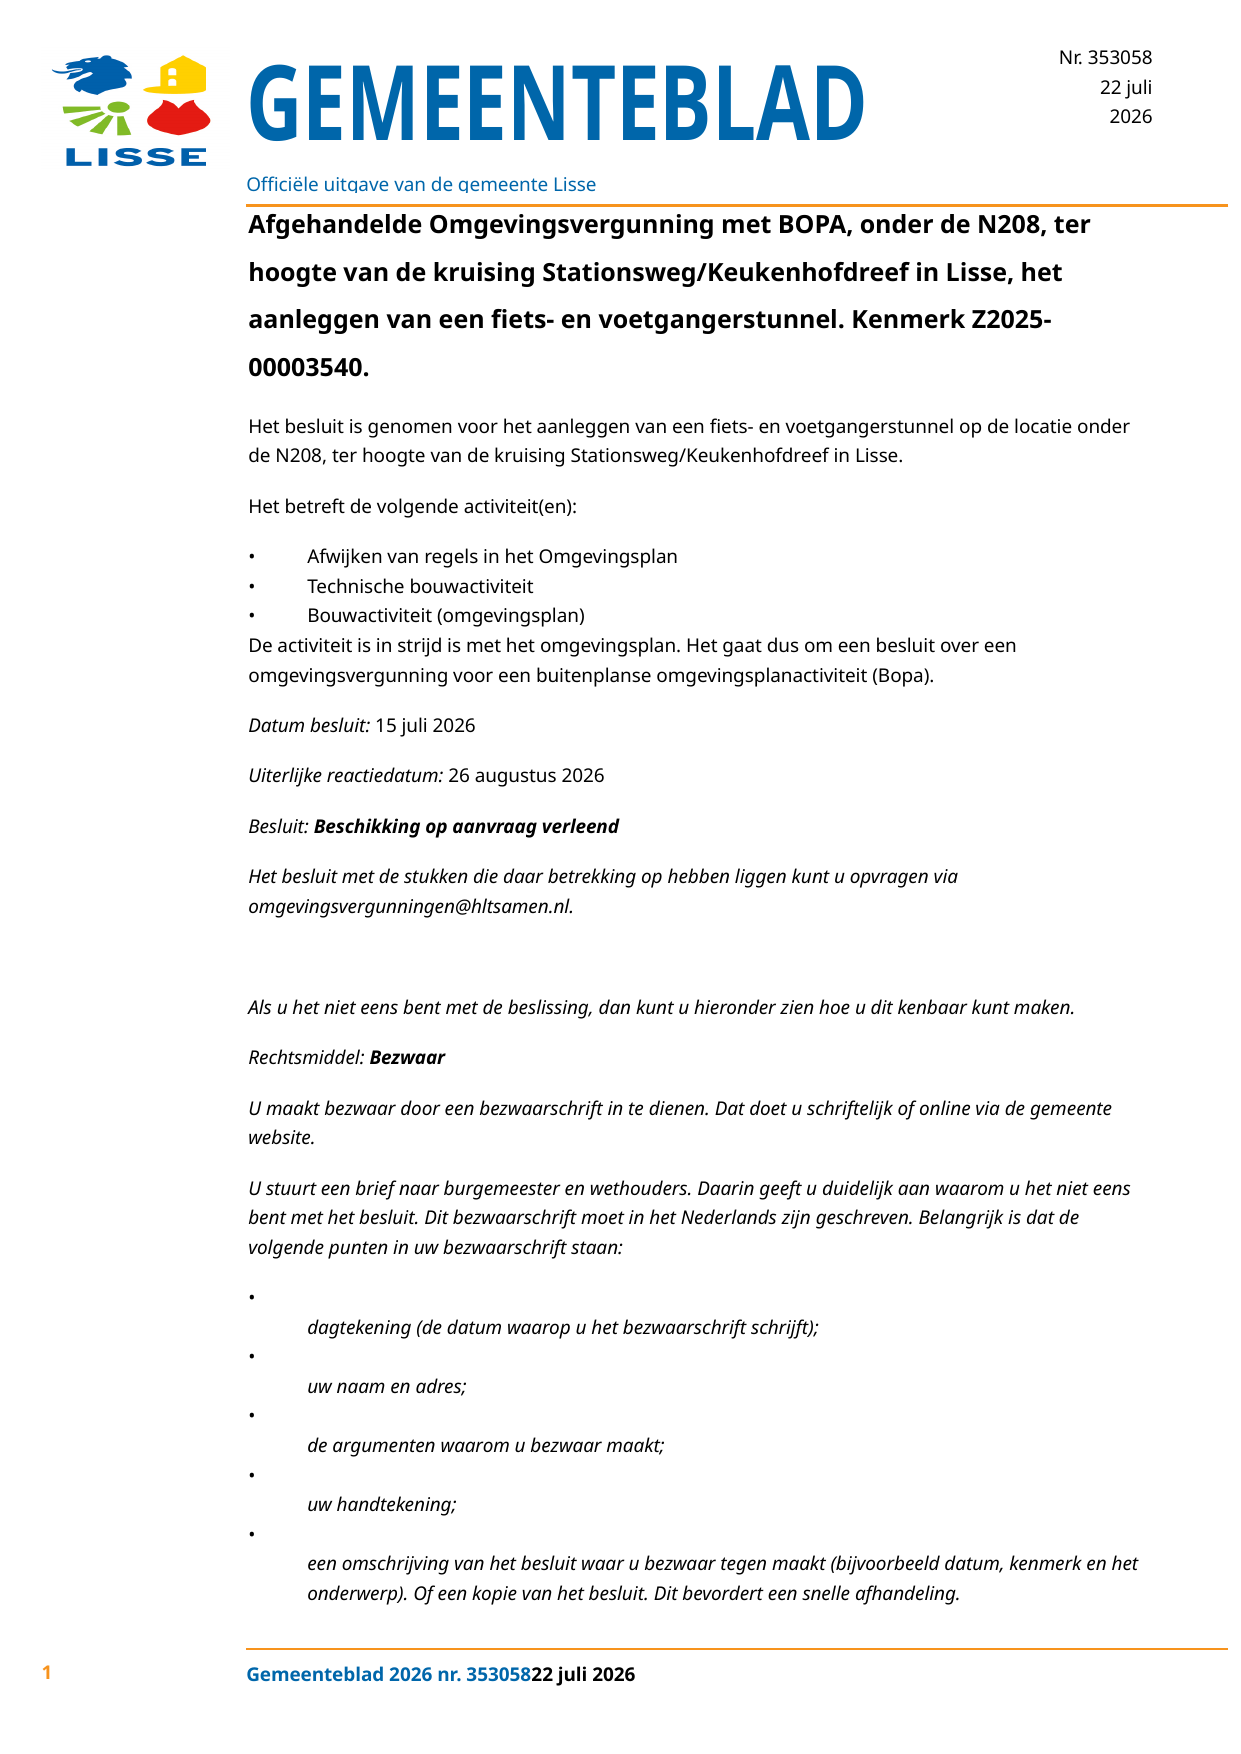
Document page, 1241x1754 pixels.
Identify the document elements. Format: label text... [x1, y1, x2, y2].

text U maakt bezwaar door een bezwaarschrift in te dienen. Dat doet u schriftelijk of online via de gemeente website. [248, 1095, 1152, 1150]
text Uiterlijke reactiedatum: 26 augustus 2026 [248, 763, 1152, 788]
text Als u het niet eens bent met de beslissing, dan kunt u hieronder zien hoe u dit kenbaar kunt maken. [248, 994, 1152, 1020]
list Bouwactiviteit (omgevingsplan) [248, 603, 1152, 628]
text Het betreft de volgende activiteit(en): [248, 493, 1152, 519]
text U stuurt een brief naar burgemeester en wethouders. Daarin geeft u duidelijk aan waarom u het niet eens bent met het besluit. Dit bezwaarschrift moet in het Nederlands zijn geschreven. Belangrijk is dat de volgende punten in uw bezwaarschrift staan: [248, 1175, 1152, 1260]
list uw naam en adres; [248, 1373, 1152, 1399]
list Afwijken van regels in het Omgevingsplan [248, 543, 1152, 569]
list dagtekening (de datum waarop u het bezwaarschrift schrijft); [248, 1314, 1152, 1340]
list uw handtekening; [248, 1491, 1152, 1517]
text Datum besluit: 15 juli 2026 [248, 712, 1152, 738]
picture [41, 47, 231, 172]
text Afgehandelde Omgevingsvergunning met BOPA, onder de N208, ter hoogte van de kruising Stationsweg/Keukenhofdreef in Lisse, het aanleggen van een fiets- en voetgangerstunnel. Kenmerk Z2025-00003540. [248, 207, 1152, 384]
text Rechtsmiddel: Bezwaar [248, 1044, 1152, 1070]
list een omschrijving van het besluit waar u bezwaar tegen maakt (bijvoorbeeld datum, kenmerk en het onderwerp). Of een kopie van het besluit. Dit bevordert een snelle afhandeling. [248, 1551, 1152, 1606]
text Het besluit is genomen voor het aanleggen van een fiets- en voetgangerstunnel op de locatie onder de N208, ter hoogte van de kruising Stationsweg/Keukenhofdreef in Lisse. [248, 413, 1152, 468]
text Het besluit met de stukken die daar betrekking op hebben liggen kunt u opvragen via omgevingsvergunningen@hltsamen.nl. [248, 863, 1152, 919]
list de argumenten waarom u bezwaar maakt; [248, 1432, 1152, 1458]
text Besluit: Beschikking op aanvraag verleend [248, 813, 1152, 839]
list Technische bouwactiviteit [248, 573, 1152, 599]
text De activiteit is in strijd is met het omgevingsplan. Het gaat dus om een besluit over een omgevingsvergunning voor een buitenplanse omgevingsplanactiviteit (Bopa). [248, 632, 1152, 688]
